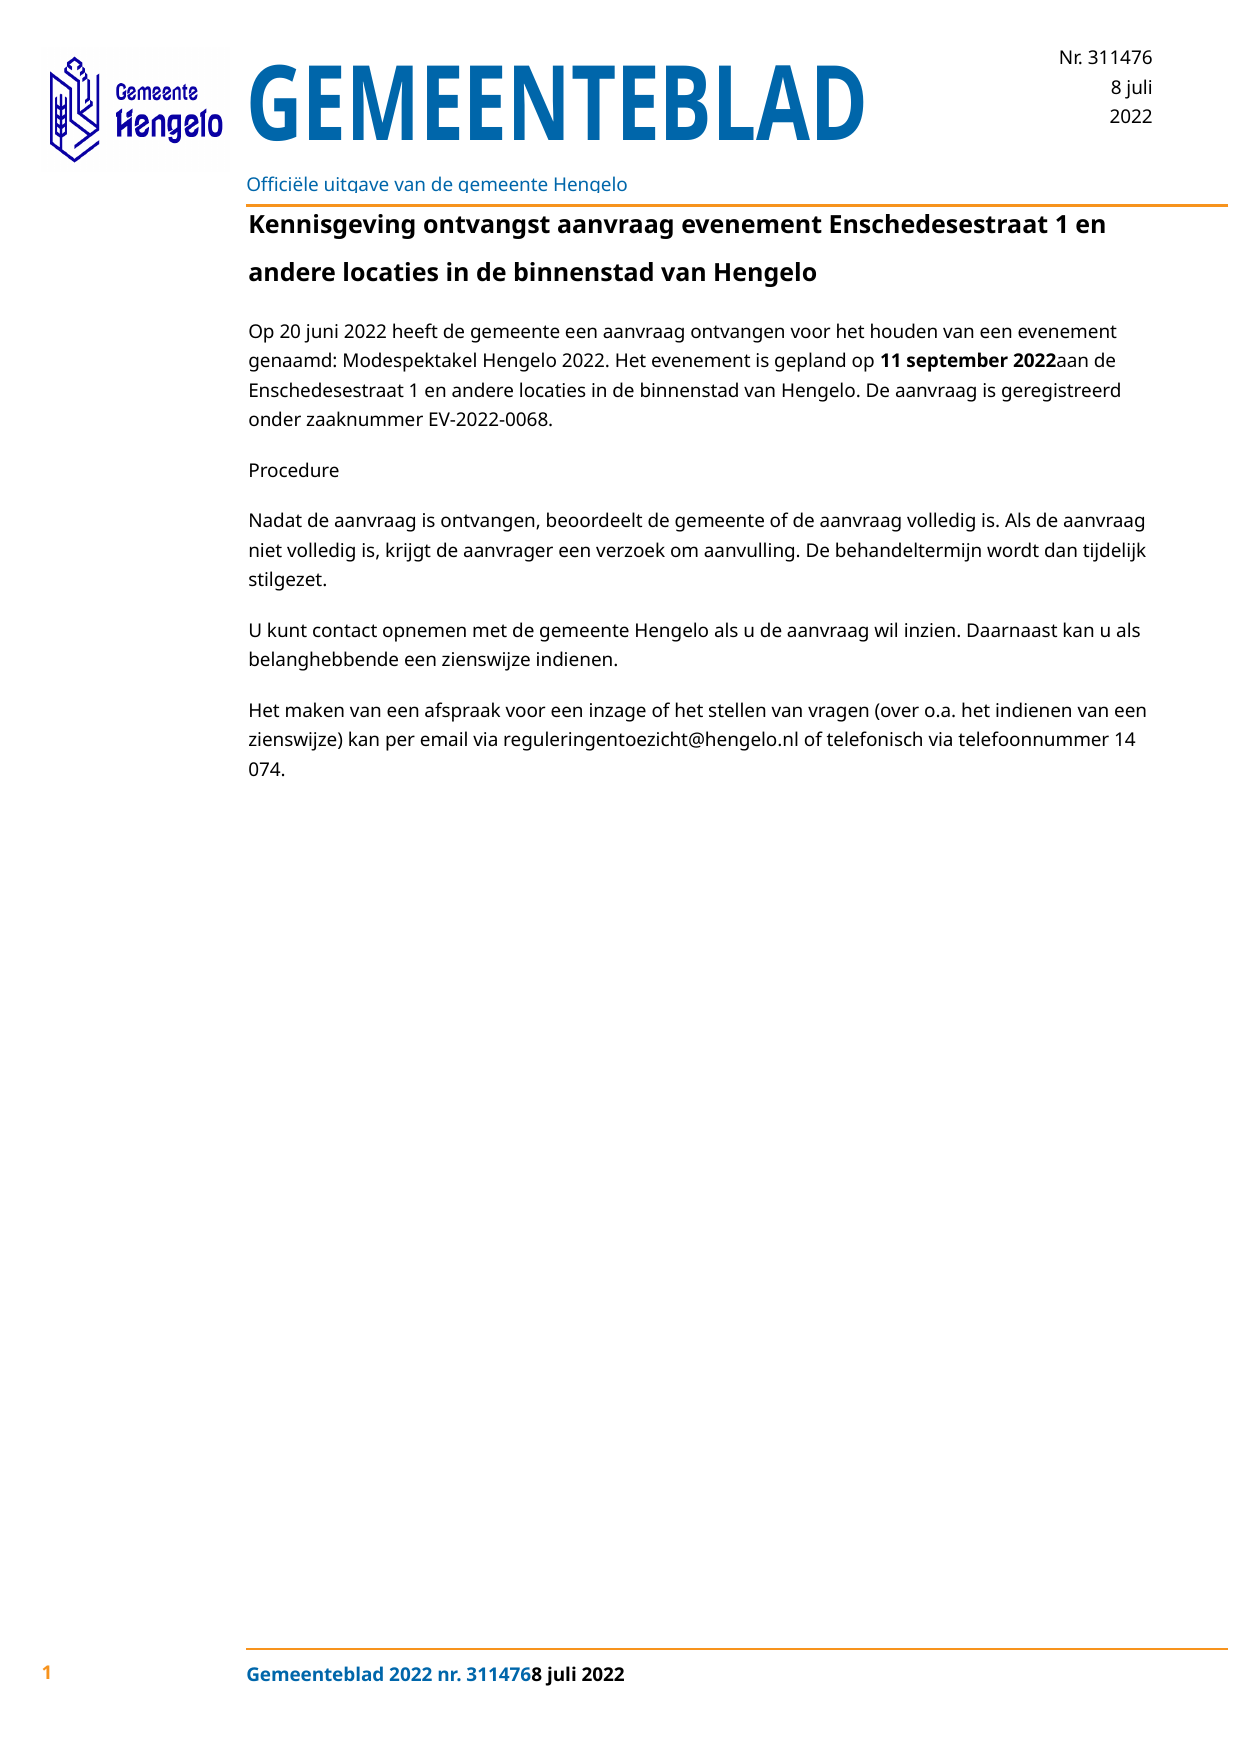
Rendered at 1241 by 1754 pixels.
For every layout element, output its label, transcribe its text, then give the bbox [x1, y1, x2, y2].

text Procedure [248, 457, 1152, 483]
text U kunt contact opnemen met de gemeente Hengelo als u de aanvraag wil inzien. Daarnaast kan u als belanghebbende een zienswijze indienen. [248, 617, 1152, 672]
picture [41, 47, 231, 172]
text Op 20 juni 2022 heeft de gemeente een aanvraag ontvangen voor het houden van een evenement genaamd: Modespektakel Hengelo 2022. Het evenement is gepland op 11 september 2022aan de Enschedesestraat 1 en andere locaties in de binnenstad van Hengelo. De aanvraag is geregistreerd onder zaaknummer EV-2022-0068. [248, 318, 1152, 432]
text Het maken van een afspraak voor een inzage of het stellen van vragen (over o.a. het indienen van een zienswijze) kan per email via reguleringentoezicht@hengelo.nl of telefonisch via telefoonnummer 14 074. [248, 697, 1152, 782]
text Kennisgeving ontvangst aanvraag evenement Enschedesestraat 1 en andere locaties in de binnenstad van Hengelo [248, 207, 1152, 288]
text Nadat de aanvraag is ontvangen, beoordeelt de gemeente of de aanvraag volledig is. Als de aanvraag niet volledig is, krijgt de aanvrager een verzoek om aanvulling. De behandeltermijn wordt dan tijdelijk stilgezet. [248, 507, 1152, 592]
